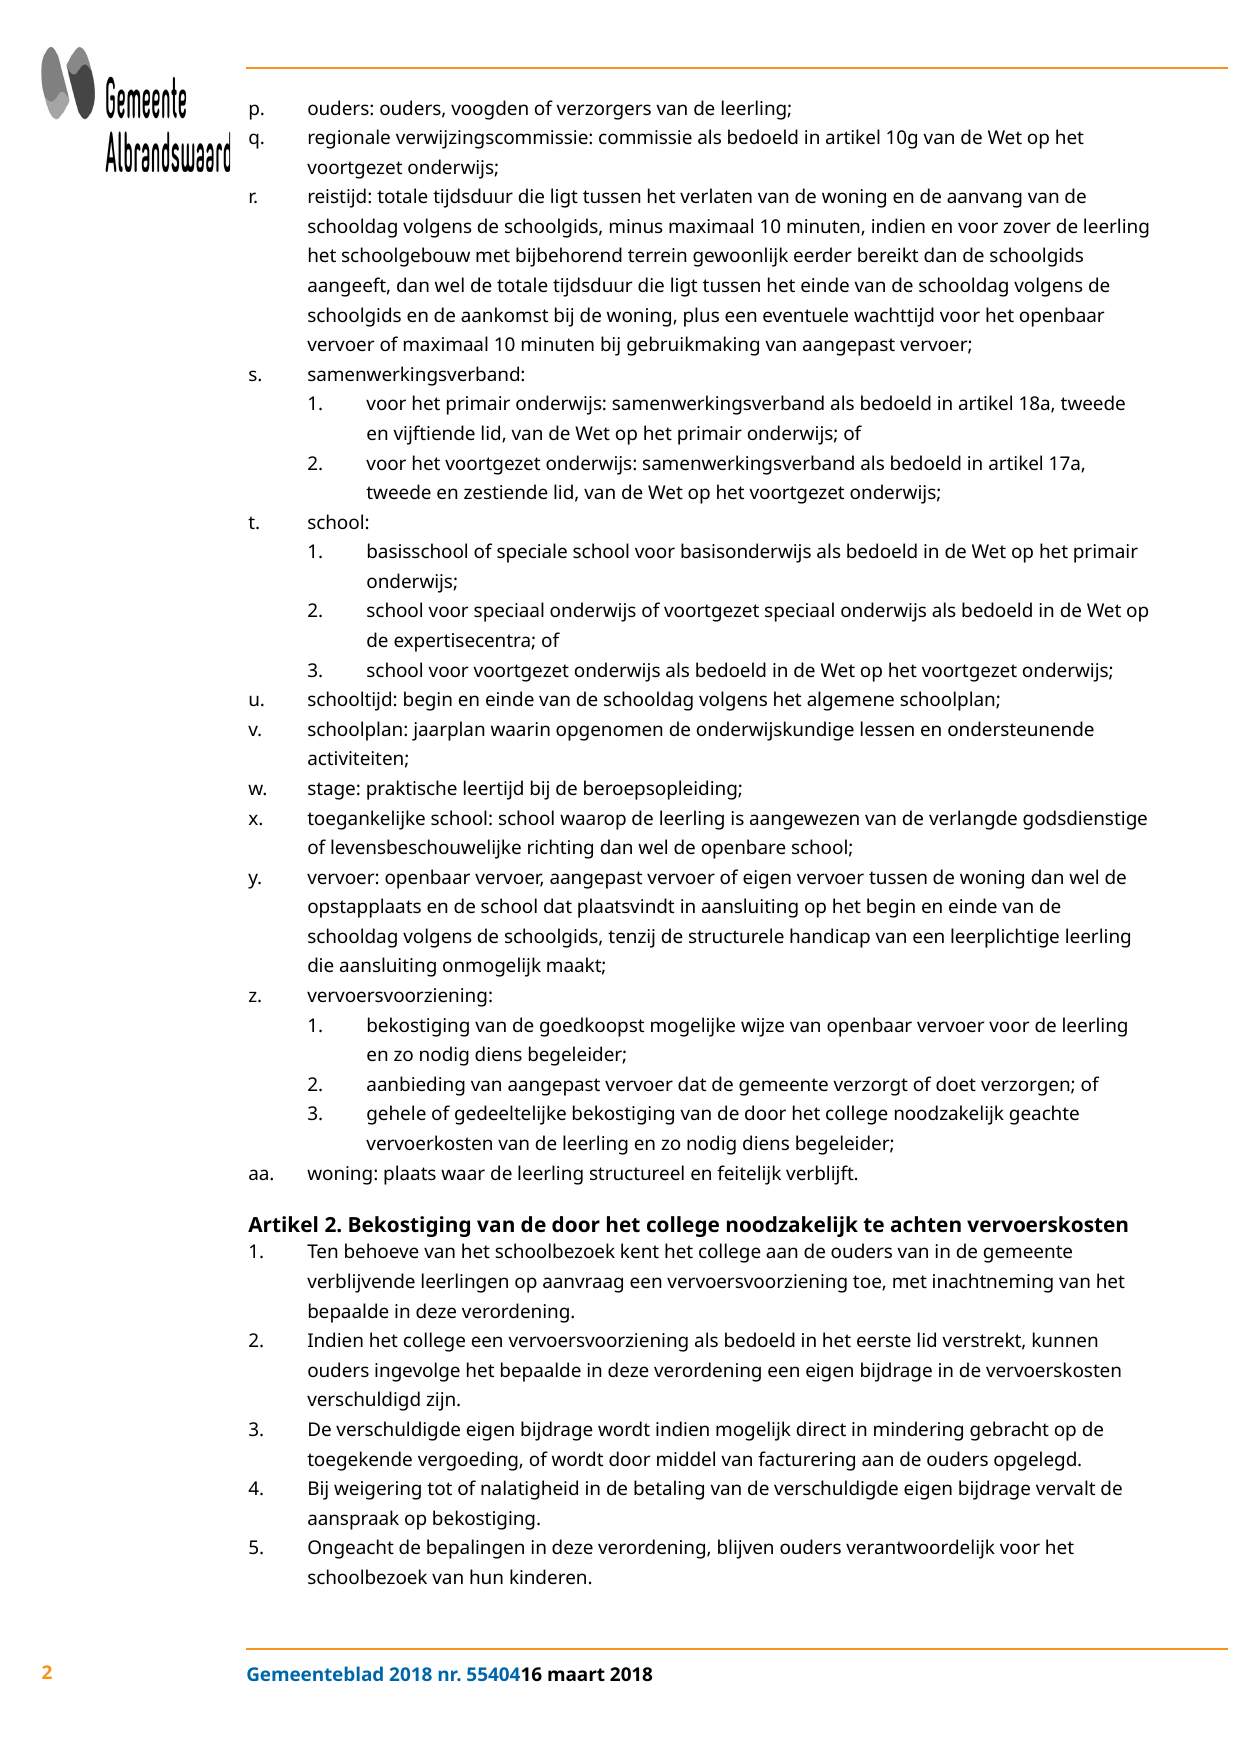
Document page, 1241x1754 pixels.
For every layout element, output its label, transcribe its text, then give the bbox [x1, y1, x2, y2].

list reistijd: totale tijdsduur die ligt tussen het verlaten van de woning en de aanvang van de schooldag volgens de schoolgids, minus maximaal 10 minuten, indien en voor zover de leerling het schoolgebouw met bijbehorend terrein gewoonlijk eerder bereikt dan de schoolgids aangeeft, dan wel de totale tijdsduur die ligt tussen het einde van de schooldag volgens de schoolgids en de aankomst bij de woning, plus een eventuele wachttijd voor het openbaar vervoer of maximaal 10 minuten bij gebruikmaking van aangepast vervoer; [248, 183, 1152, 357]
list vervoersvoorziening: [248, 982, 1152, 1008]
list regionale verwijzingscommissie: commissie als bedoeld in artikel 10g van de Wet op het voortgezet onderwijs; [248, 124, 1152, 180]
list ouders: ouders, voogden of verzorgers van de leerling; [248, 95, 1152, 121]
list schooltijd: begin en einde van de schooldag volgens het algemene schoolplan; [248, 686, 1152, 712]
list basisschool of speciale school voor basisonderwijs als bedoeld in de Wet op het primair onderwijs; [307, 538, 1152, 594]
list aanbieding van aangepast vervoer dat de gemeente verzorgt of doet verzorgen; of [307, 1071, 1152, 1097]
list bekostiging van de goedkoopst mogelijke wijze van openbaar vervoer voor de leerling en zo nodig diens begeleider; [307, 1012, 1152, 1067]
list Bij weigering tot of nalatigheid in de betaling van de verschuldigde eigen bijdrage vervalt de aanspraak op bekostiging. [248, 1475, 1152, 1531]
list stage: praktische leertijd bij de beroepsopleiding; [248, 775, 1152, 801]
list school voor voortgezet onderwijs als bedoeld in de Wet op het voortgezet onderwijs; [307, 657, 1152, 683]
list voor het primair onderwijs: samenwerkingsverband als bedoeld in artikel 18a, tweede en vijftiende lid, van de Wet op het primair onderwijs; of [307, 391, 1152, 446]
list gehele of gedeeltelijke bekostiging van de door het college noodzakelijk geachte vervoerkosten van de leerling en zo nodig diens begeleider; [307, 1101, 1152, 1156]
list toegankelijke school: school waarop de leerling is aangewezen van de verlangde godsdienstige of levensbeschouwelijke richting dan wel de openbare school; [248, 805, 1152, 860]
text Artikel 2. Bekostiging van de door het college noodzakelijk te achten vervoerskosten [248, 1210, 1152, 1239]
list Ongeacht de bepalingen in deze verordening, blijven ouders verantwoordelijk voor het schoolbezoek van hun kinderen. [248, 1534, 1152, 1590]
list Indien het college een vervoersvoorziening als bedoeld in het eerste lid verstrekt, kunnen ouders ingevolge het bepaalde in deze verordening een eigen bijdrage in de vervoerskosten verschuldigd zijn. [248, 1327, 1152, 1412]
list school voor speciaal onderwijs of voortgezet speciaal onderwijs als bedoeld in de Wet op de expertisecentra; of [307, 598, 1152, 653]
picture [41, 47, 231, 172]
list Ten behoeve van het schoolbezoek kent het college aan de ouders van in de gemeente verblijvende leerlingen op aanvraag een vervoersvoorziening toe, met inachtneming van het bepaalde in deze verordening. [248, 1239, 1152, 1323]
list voor het voortgezet onderwijs: samenwerkingsverband als bedoeld in artikel 17a, tweede en zestiende lid, van de Wet op het voortgezet onderwijs; [307, 450, 1152, 505]
list school: [248, 509, 1152, 535]
list De verschuldigde eigen bijdrage wordt indien mogelijk direct in mindering gebracht op de toegekende vergoeding, of wordt door middel van facturering aan de ouders opgelegd. [248, 1416, 1152, 1471]
list woning: plaats waar de leerling structureel en feitelijk verblijft. [248, 1160, 1152, 1186]
list vervoer: openbaar vervoer, aangepast vervoer of eigen vervoer tussen de woning dan wel de opstapplaats en de school dat plaatsvindt in aansluiting op het begin en einde van de schooldag volgens de schoolgids, tenzij de structurele handicap van een leerplichtige leerling die aansluiting onmogelijk maakt; [248, 864, 1152, 978]
list schoolplan: jaarplan waarin opgenomen de onderwijskundige lessen en ondersteunende activiteiten; [248, 716, 1152, 771]
list samenwerkingsverband: [248, 361, 1152, 387]
